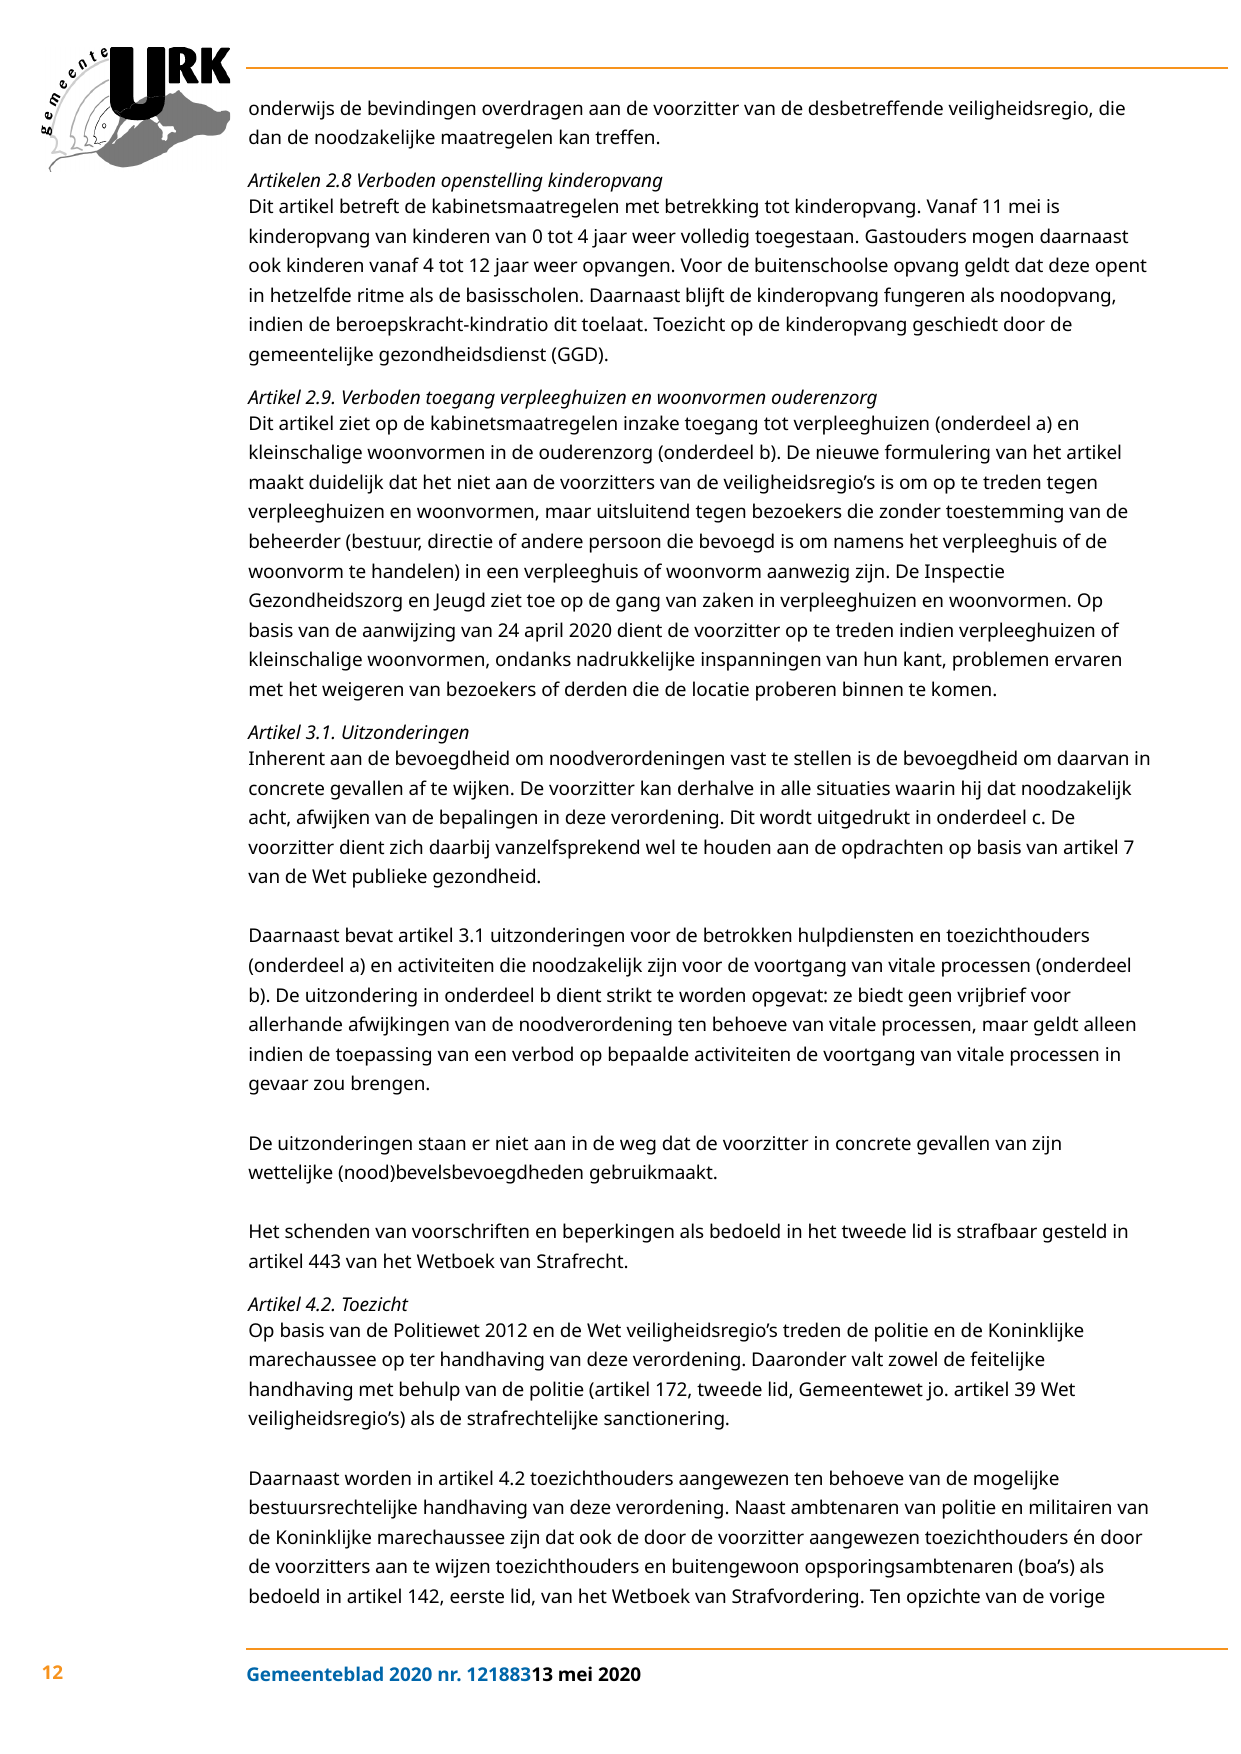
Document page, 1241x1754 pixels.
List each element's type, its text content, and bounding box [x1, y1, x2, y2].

text Artikel 2.9. Verboden toegang verpleeghuizen en woonvormen ouderenzorg [248, 384, 1152, 410]
text Daarnaast worden in artikel 4.2 toezichthouders aangewezen ten behoeve van de mogelijke bestuursrechtelijke handhaving van deze verordening. Naast ambtenaren van politie en militairen van de Koninklijke marechaussee zijn dat ook de door de voorzitter aangewezen toezichthouders én door de voorzitters aan te wijzen toezichthouders en buitengewoon opsporingsambtenaren (boa’s) als bedoeld in artikel 142, eerste lid, van het Wetboek van Strafvordering. Ten opzichte van de vorige [248, 1465, 1152, 1609]
text De uitzonderingen staan er niet aan in de weg dat de voorzitter in concrete gevallen van zijn wettelijke (nood)bevelsbevoegdheden gebruikmaakt. [248, 1130, 1152, 1185]
text Artikelen 2.8 Verboden openstelling kinderopvang [248, 167, 1152, 193]
text Dit artikel betreft de kabinetsmaatregelen met betrekking tot kinderopvang. Vanaf 11 mei is kinderopvang van kinderen van 0 tot 4 jaar weer volledig toegestaan. Gastouders mogen daarnaast ook kinderen vanaf 4 tot 12 jaar weer opvangen. Voor de buitenschoolse opvang geldt dat deze opent in hetzelfde ritme als de basisscholen. Daarnaast blijft de kinderopvang fungeren als noodopvang, indien de beroepskracht-kindratio dit toelaat. Toezicht op de kinderopvang geschiedt door de gemeentelijke gezondheidsdienst (GGD). [248, 193, 1152, 367]
text onderwijs de bevindingen overdragen aan de voorzitter van de desbetreffende veiligheidsregio, die dan de noodzakelijke maatregelen kan treffen. [248, 95, 1152, 150]
text Op basis van de Politiewet 2012 en de Wet veiligheidsregio’s treden de politie en de Koninklijke marechaussee op ter handhaving van deze verordening. Daaronder valt zowel de feitelijke handhaving met behulp van de politie (artikel 172, tweede lid, Gemeentewet jo. artikel 39 Wet veiligheidsregio’s) als de strafrechtelijke sanctionering. [248, 1317, 1152, 1431]
text Dit artikel ziet op de kabinetsmaatregelen inzake toegang tot verpleeghuizen (onderdeel a) en kleinschalige woonvormen in de ouderenzorg (onderdeel b). De nieuwe formulering van het artikel maakt duidelijk dat het niet aan de voorzitters van de veiligheidsregio’s is om op te treden tegen verpleeghuizen en woonvormen, maar uitsluitend tegen bezoekers die zonder toestemming van de beheerder (bestuur, directie of andere persoon die bevoegd is om namens het verpleeghuis of de woonvorm te handelen) in een verpleeghuis of woonvorm aanwezig zijn. De Inspectie Gezondheidszorg en Jeugd ziet toe op de gang van zaken in verpleeghuizen en woonvormen. Op basis van de aanwijzing van 24 april 2020 dient de voorzitter op te treden indien verpleeghuizen of kleinschalige woonvormen, ondanks nadrukkelijke inspanningen van hun kant, problemen ervaren met het weigeren van bezoekers of derden die de locatie proberen binnen te komen. [248, 410, 1152, 702]
picture [41, 47, 231, 172]
text Inherent aan de bevoegdheid om noodverordeningen vast te stellen is de bevoegdheid om daarvan in concrete gevallen af te wijken. De voorzitter kan derhalve in alle situaties waarin hij dat noodzakelijk acht, afwijken van de bepalingen in deze verordening. Dit wordt uitgedrukt in onderdeel c. De voorzitter dient zich daarbij vanzelfsprekend wel te houden aan de opdrachten op basis van artikel 7 van de Wet publieke gezondheid. [248, 745, 1152, 889]
text Artikel 3.1. Uitzonderingen [248, 719, 1152, 745]
text Het schenden van voorschriften en beperkingen als bedoeld in het tweede lid is strafbaar gesteld in artikel 443 van het Wetboek van Strafrecht. [248, 1218, 1152, 1274]
text Daarnaast bevat artikel 3.1 uitzonderingen voor de betrokken hulpdiensten en toezichthouders (onderdeel a) en activiteiten die noodzakelijk zijn voor de voortgang van vitale processen (onderdeel b). De uitzondering in onderdeel b dient strikt te worden opgevat: ze biedt geen vrijbrief voor allerhande afwijkingen van de noodverordening ten behoeve van vitale processen, maar geldt alleen indien de toepassing van een verbod op bepaalde activiteiten de voortgang van vitale processen in gevaar zou brengen. [248, 923, 1152, 1096]
text Artikel 4.2. Toezicht [248, 1291, 1152, 1317]
